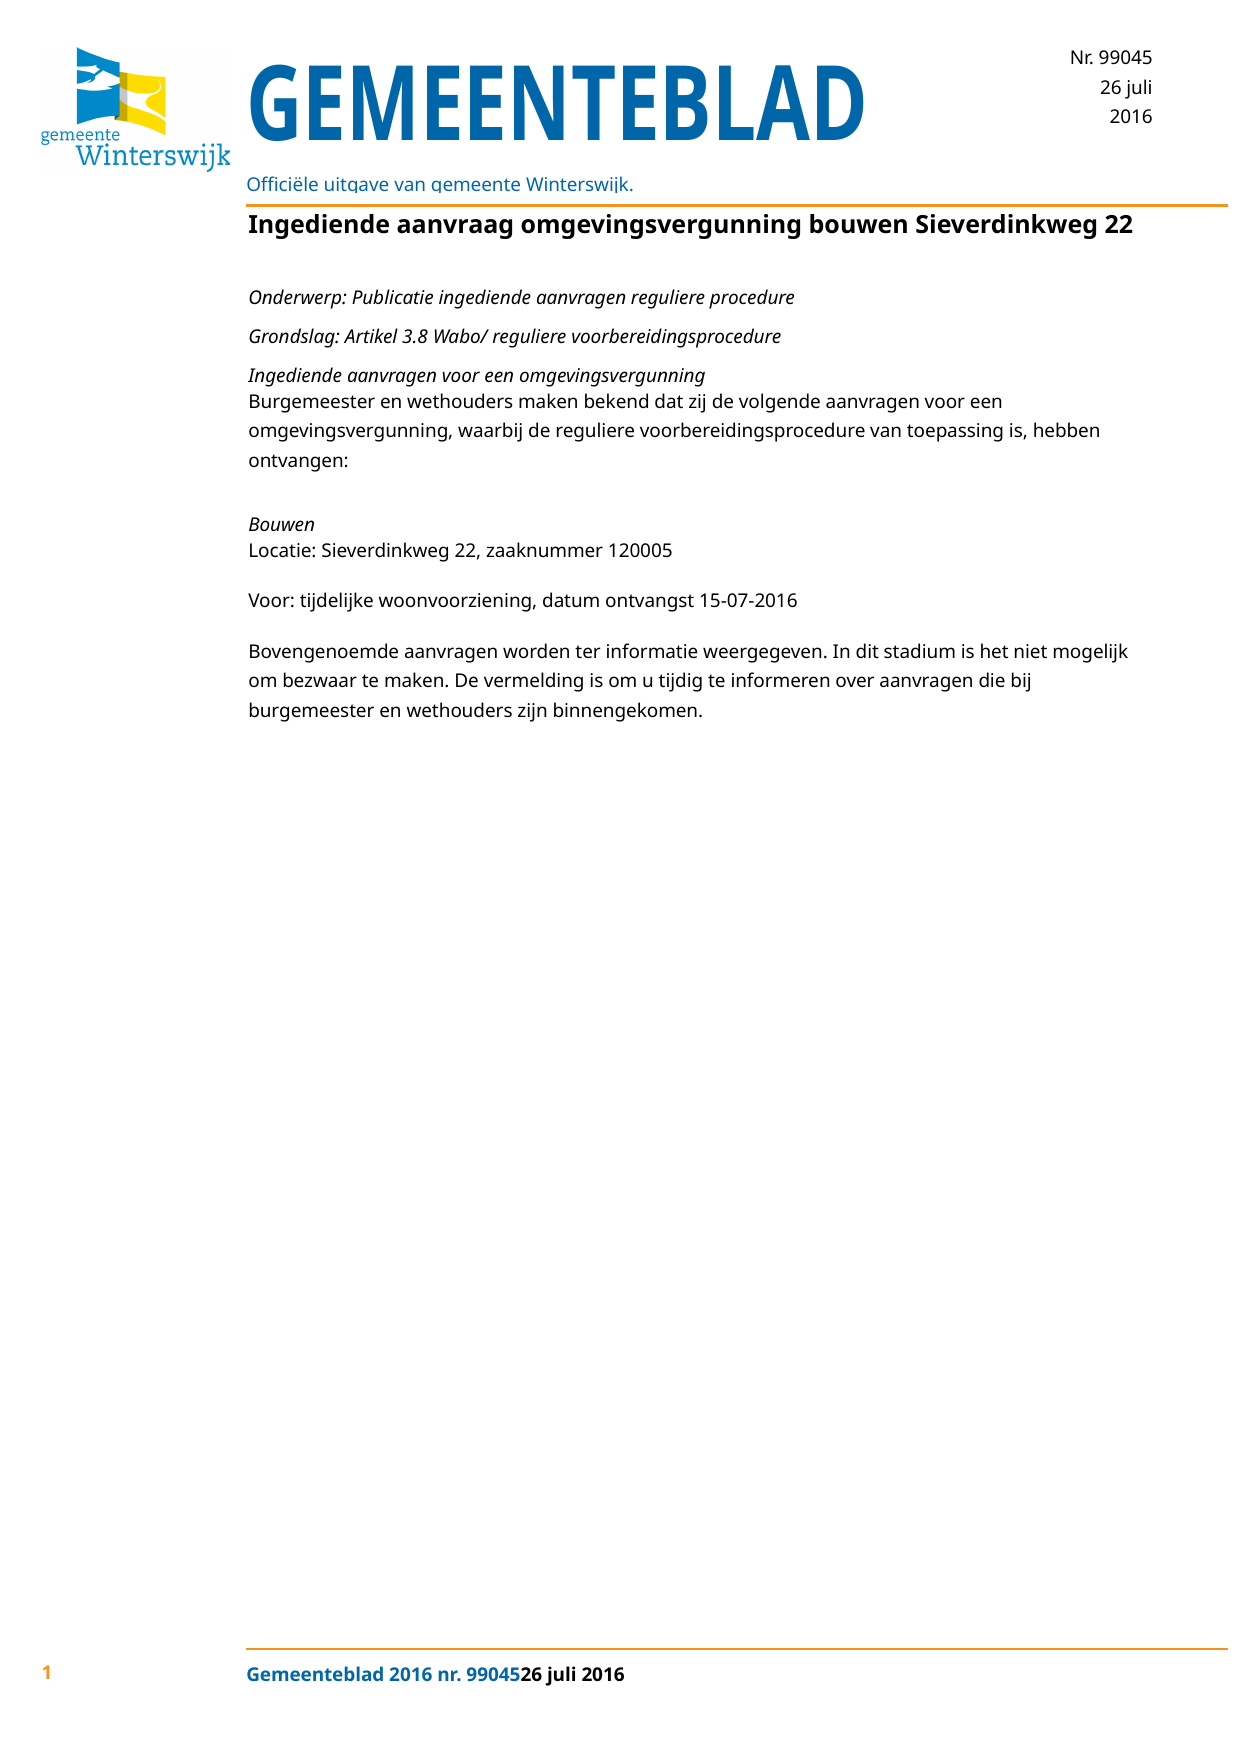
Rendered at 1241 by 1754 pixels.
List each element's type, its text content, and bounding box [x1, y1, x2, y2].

text Bovengenoemde aanvragen worden ter informatie weergegeven. In dit stadium is het niet mogelijk om bezwaar te maken. De vermelding is om u tijdig te informeren over aanvragen die bij burgemeester en wethouders zijn binnengekomen. [248, 638, 1152, 723]
text Ingediende aanvragen voor een omgevingsvergunning [248, 362, 1152, 388]
text Burgemeester en wethouders maken bekend dat zij de volgende aanvragen voor een omgevingsvergunning, waarbij de reguliere voorbereidingsprocedure van toepassing is, hebben ontvangen: [248, 388, 1152, 473]
text Onderwerp: Publicatie ingediende aanvragen reguliere procedure [248, 284, 1152, 309]
picture [41, 47, 231, 172]
text Bouwen [248, 511, 1152, 537]
text Voor: tijdelijke woonvoorziening, datum ontvangst 15-07-2016 [248, 587, 1152, 613]
picture [225, 153, 231, 162]
text Grondslag: Artikel 3.8 Wabo/ reguliere voorbereidingsprocedure [248, 323, 1152, 349]
text Locatie: Sieverdinkweg 22, zaaknummer 120005 [248, 537, 1152, 563]
text Ingediende aanvraag omgevingsvergunning bouwen Sieverdinkweg 22 [248, 207, 1152, 241]
